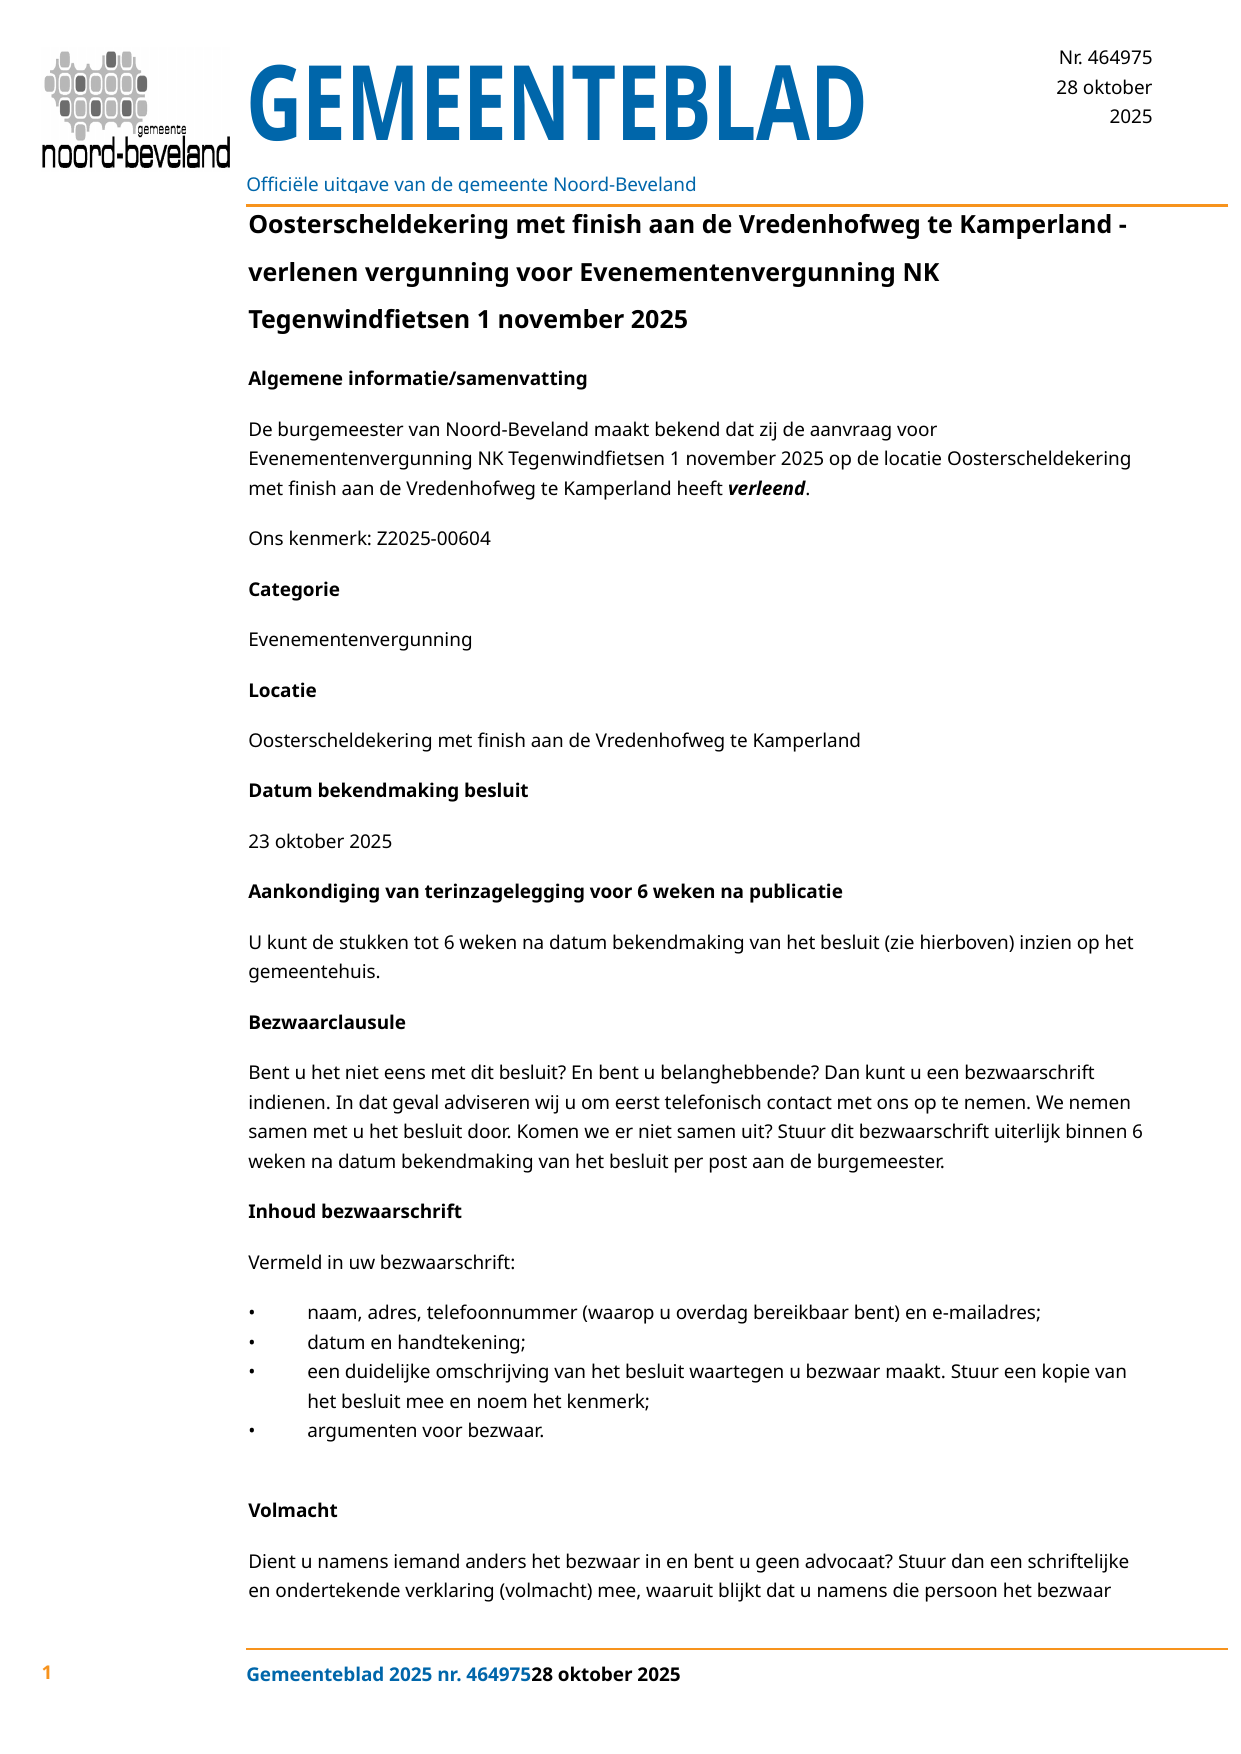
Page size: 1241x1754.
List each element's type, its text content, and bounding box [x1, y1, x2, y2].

text Oosterscheldekering met finish aan de Vredenhofweg te Kamperland [248, 727, 1152, 753]
text Inhoud bezwaarschrift [248, 1198, 1152, 1224]
text Datum bekendmaking besluit [248, 778, 1152, 803]
text Aankondiging van terinzagelegging voor 6 weken na publicatie [248, 878, 1152, 904]
text 23 oktober 2025 [248, 828, 1152, 854]
text Dient u namens iemand anders het bezwaar in en bent u geen advocaat? Stuur dan een schriftelijke en ondertekende verklaring (volmacht) mee, waaruit blijkt dat u namens die persoon het bezwaar [248, 1548, 1152, 1603]
list argumenten voor bezwaar. [248, 1418, 1152, 1443]
text De burgemeester van Noord-Beveland maakt bekend dat zij de aanvraag voor Evenementenvergunning NK Tegenwindfietsen 1 november 2025 op de locatie Oosterscheldekering met finish aan de Vredenhofweg te Kamperland heeft verleend. [248, 416, 1152, 501]
text Ons kenmerk: Z2025-00604 [248, 526, 1152, 551]
text Categorie [248, 576, 1152, 602]
text Volmacht [248, 1498, 1152, 1523]
list naam, adres, telefoonnummer (waarop u overdag bereikbaar bent) en e-mailadres; [248, 1299, 1152, 1325]
text U kunt de stukken tot 6 weken na datum bekendmaking van het besluit (zie hierboven) inzien op het gemeentehuis. [248, 929, 1152, 984]
text Locatie [248, 677, 1152, 702]
text Algemene informatie/samenvatting [248, 366, 1152, 391]
text Oosterscheldekering met finish aan de Vredenhofweg te Kamperland - verlenen vergunning voor Evenementenvergunning NK Tegenwindfietsen 1 november 2025 [248, 207, 1152, 336]
list een duidelijke omschrijving van het besluit waartegen u bezwaar maakt. Stuur een kopie van het besluit mee en noem het kenmerk; [248, 1358, 1152, 1414]
picture [41, 47, 231, 172]
text Vermeld in uw bezwaarschrift: [248, 1249, 1152, 1274]
text Bent u het niet eens met dit besluit? En bent u belanghebbende? Dan kunt u een bezwaarschrift indienen. In dat geval adviseren wij u om eerst telefonisch contact met ons op te nemen. We nemen samen met u het besluit door. Komen we er niet samen uit? Stuur dit bezwaarschrift uiterlijk binnen 6 weken na datum bekendmaking van het besluit per post aan de burgemeester. [248, 1059, 1152, 1174]
text Bezwaarclausule [248, 1009, 1152, 1034]
list datum en handtekening; [248, 1329, 1152, 1354]
text Evenementenvergunning [248, 626, 1152, 652]
